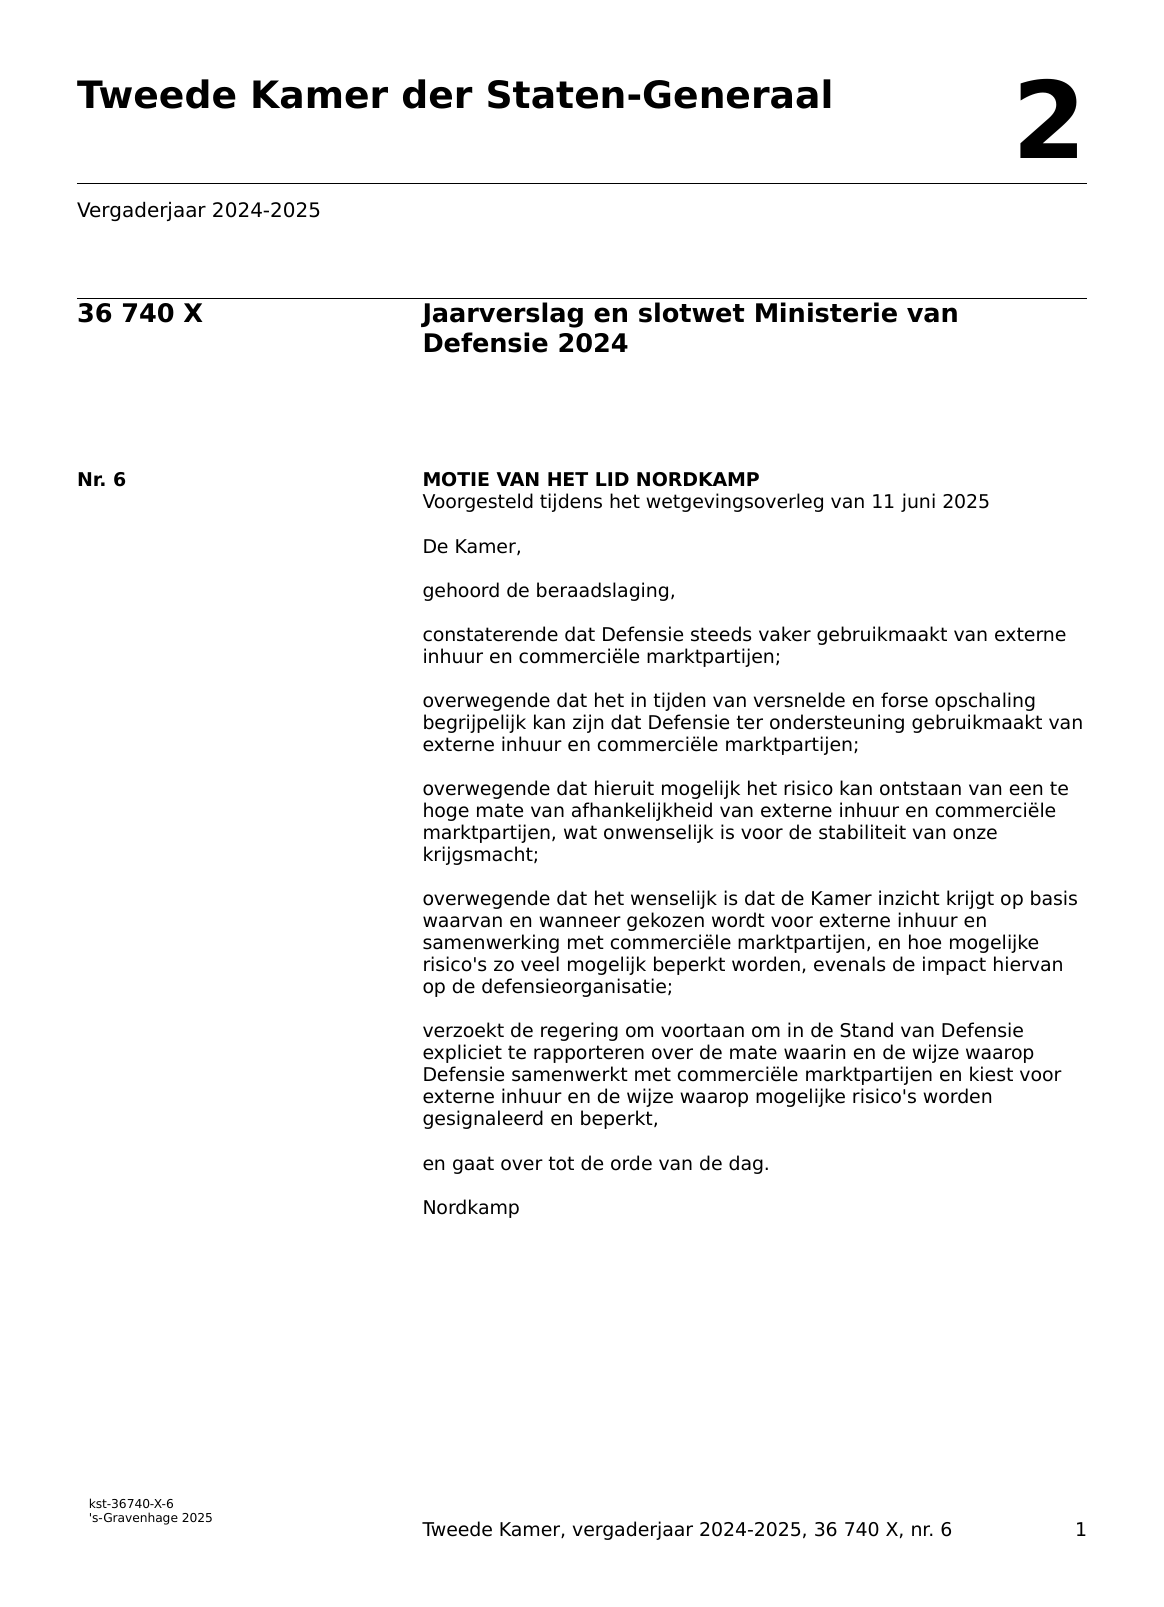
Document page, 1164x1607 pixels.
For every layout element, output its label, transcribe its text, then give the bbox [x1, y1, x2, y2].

text overwegende dat het in tijden van versnelde en forse opschaling begrijpelijk kan zijn dat Defensie ter ondersteuning gebruikmaakt van externe inhuur en commerciële marktpartijen; [422, 690, 1087, 756]
text De Kamer, [422, 536, 1087, 557]
text overwegende dat hieruit mogelijk het risico kan ontstaan van een te hoge mate van afhankelijkheid van externe inhuur en commerciële marktpartijen, wat onwenselijk is voor de stabiliteit van onze krijgsmacht; [422, 778, 1087, 866]
subtitle 36 740 X Jaarverslag en slotwet Ministerie van Defensie 2024 [77, 299, 1087, 358]
text verzoekt de regering om voortaan om in de Stand van Defensie expliciet te rapporteren over de mate waarin en de wijze waarop Defensie samenwerkt met commerciële marktpartijen en kiest voor externe inhuur en de wijze waarop mogelijke risico's worden gesignaleerd en beperkt, [422, 1020, 1087, 1130]
text overwegende dat het wenselijk is dat de Kamer inzicht krijgt op basis waarvan en wanneer gekozen wordt voor externe inhuur en samenwerking met commerciële marktpartijen, en hoe mogelijke risico's zo veel mogelijk beperkt worden, evenals de impact hiervan op de defensieorganisatie; [422, 888, 1087, 998]
text Nordkamp [422, 1197, 1087, 1218]
text kst-36740-X-6 [88, 1497, 323, 1511]
text en gaat over tot de orde van de dag. [422, 1152, 1087, 1174]
text constaterende dat Defensie steeds vaker gebruikmaakt van externe inhuur en commerciële marktpartijen; [422, 624, 1087, 668]
text Voorgesteld tijdens het wetgevingsoverleg van 11 juni 2025 [422, 491, 1087, 513]
table_header Tweede Kamer der Staten-Generaal [77, 59, 886, 183]
table_header 2 [886, 59, 1087, 183]
subtitle Nr. 6 MOTIE VAN HET LID NORDKAMP [77, 469, 1087, 491]
text 's-Gravenhage 2025 [88, 1511, 323, 1525]
table_cell Vergaderjaar 2024-2025 [77, 184, 1087, 298]
text gehoord de beraadslaging, [422, 580, 1087, 602]
